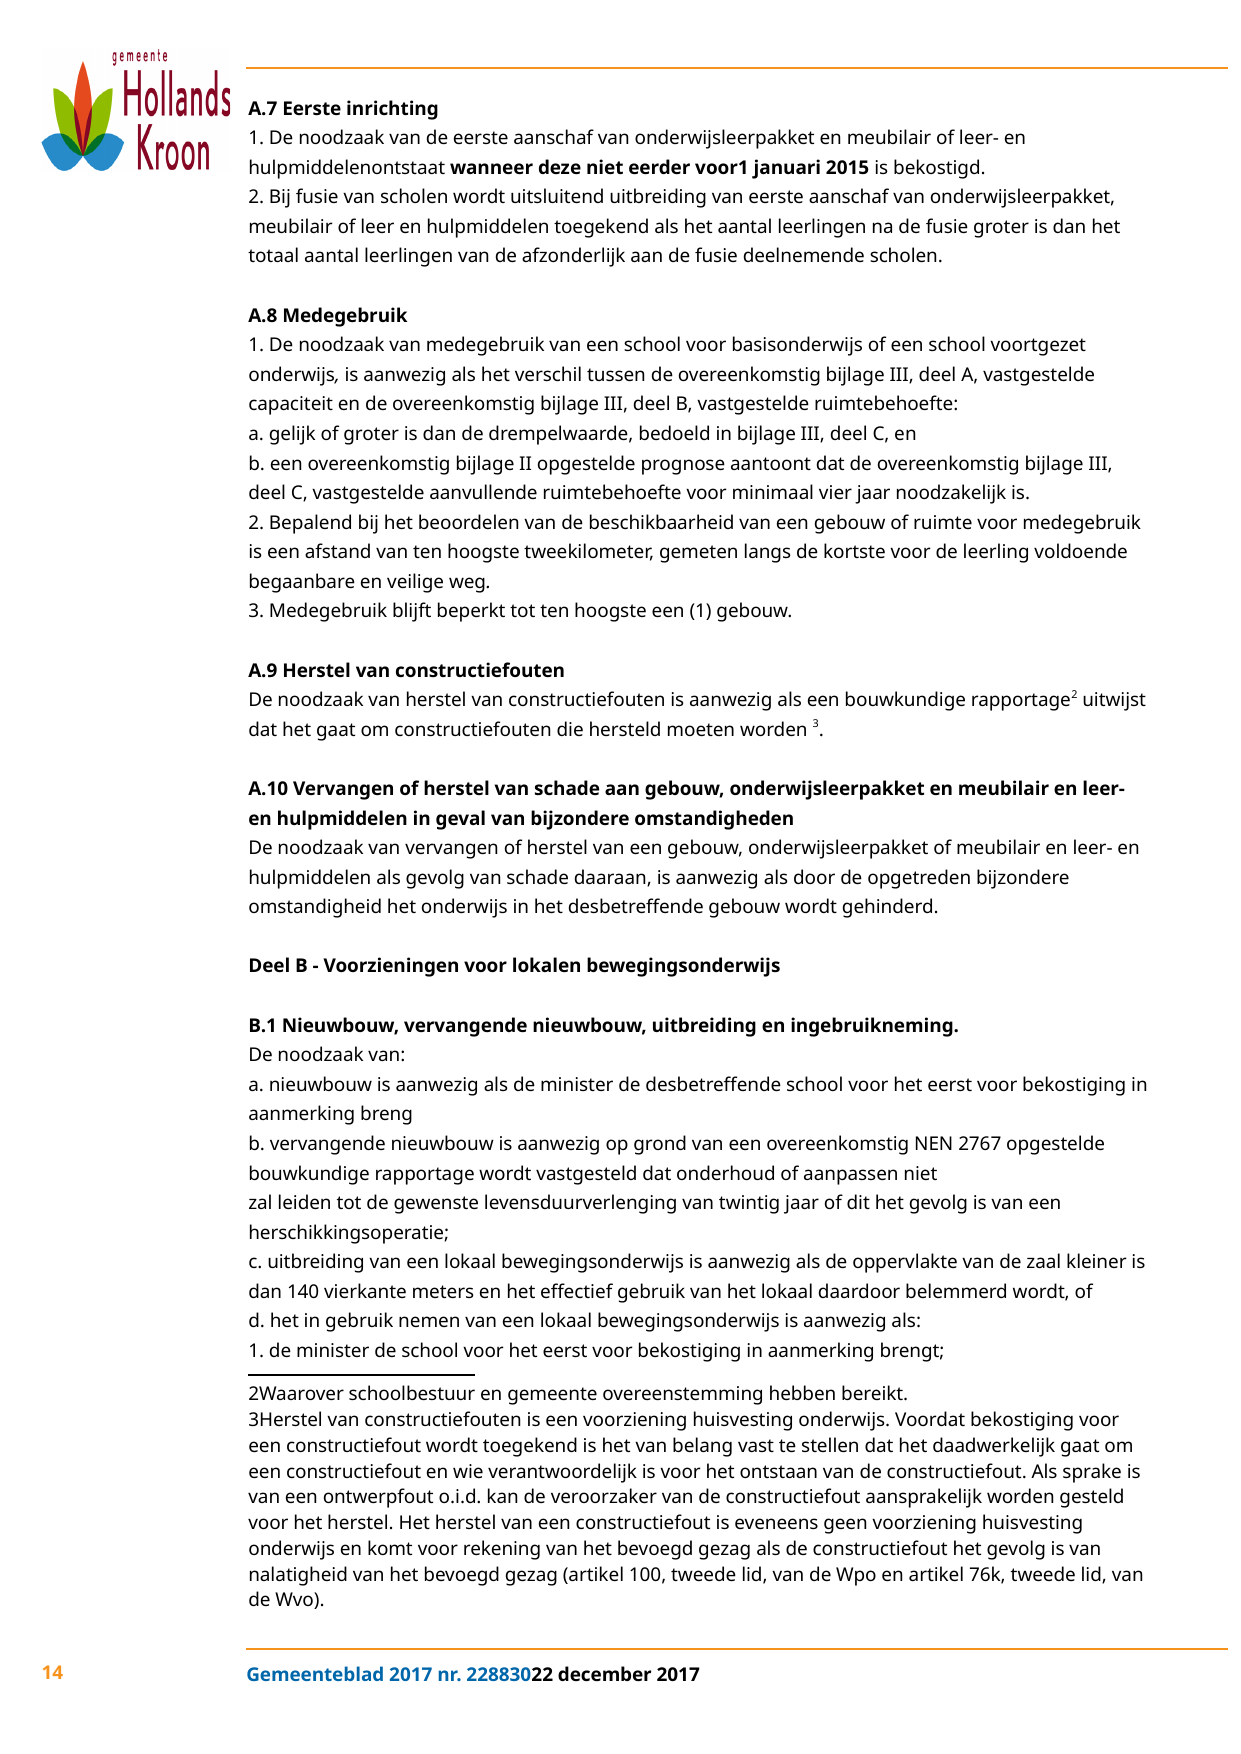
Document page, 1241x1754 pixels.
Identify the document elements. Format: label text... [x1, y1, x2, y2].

text 1. De noodzaak van de eerste aanschaf van onderwijsleerpakket en meubilair of leer- en hulpmiddelenontstaat wanneer deze niet eerder voor1 januari 2015 is bekostigd. [248, 124, 1152, 180]
text a. nieuwbouw is aanwezig als de minister de desbetreffende school voor het eerst voor bekostiging in aanmerking breng [248, 1071, 1152, 1126]
text c. uitbreiding van een lokaal bewegingsonderwijs is aanwezig als de oppervlakte van de zaal kleiner is dan 140 vierkante meters en het effectief gebruik van het lokaal daardoor belemmerd wordt, of [248, 1248, 1152, 1304]
text Deel B - Voorzieningen voor lokalen bewegingsonderwijs [248, 953, 1152, 978]
text De noodzaak van: [248, 1041, 1152, 1067]
text De noodzaak van vervangen of herstel van een gebouw, onderwijsleerpakket of meubilair en leer- en hulpmiddelen als gevolg van schade daaraan, is aanwezig als door de opgetreden bijzondere omstandigheid het onderwijs in het desbetreffende gebouw wordt gehinderd. [248, 834, 1152, 919]
text Herstel van constructiefouten is een voorziening huisvesting onderwijs. Voordat bekostiging voor een constructiefout wordt toegekend is het van belang vast te stellen dat het daadwerkelijk gaat om een constructiefout en wie verantwoordelijk is voor het ontstaan van de constructiefout. Als sprake is van een ontwerpfout o.i.d. kan de veroorzaker van de constructiefout aansprakelijk worden gesteld voor het herstel. Het herstel van een constructiefout is eveneens geen voorziening huisvesting onderwijs en komt voor rekening van het bevoegd gezag als de constructiefout het gevolg is van nalatigheid van het bevoegd gezag (artikel 100, tweede lid, van de Wpo en artikel 76k, tweede lid, van de Wvo). [248, 1406, 1152, 1612]
text B.1 Nieuwbouw, vervangende nieuwbouw, uitbreiding en ingebruikneming. [248, 1012, 1152, 1038]
text b. een overeenkomstig bijlage II opgestelde prognose aantoont dat de overeenkomstig bijlage III, deel C, vastgestelde aanvullende ruimtebehoefte voor minimaal vier jaar noodzakelijk is. [248, 450, 1152, 505]
text A.8 Medegebruik [248, 302, 1152, 328]
text 2. Bij fusie van scholen wordt uitsluitend uitbreiding van eerste aanschaf van onderwijsleerpakket, meubilair of leer en hulpmiddelen toegekend als het aantal leerlingen na de fusie groter is dan het totaal aantal leerlingen van de afzonderlijk aan de fusie deelnemende scholen. [248, 183, 1152, 268]
picture [41, 47, 231, 172]
text 1. De noodzaak van medegebruik van een school voor basisonderwijs of een school voortgezet onderwijs, is aanwezig als het verschil tussen de overeenkomstig bijlage III, deel A, vastgestelde capaciteit en de overeenkomstig bijlage III, deel B, vastgestelde ruimtebehoefte: [248, 331, 1152, 416]
text 3. Medegebruik blijft beperkt tot ten hoogste een (1) gebouw. [248, 598, 1152, 623]
text 2. Bepalend bij het beoordelen van de beschikbaarheid van een gebouw of ruimte voor medegebruik is een afstand van ten hoogste tweekilometer, gemeten langs de kortste voor de leerling voldoende begaanbare en veilige weg. [248, 509, 1152, 594]
text Waarover schoolbestuur en gemeente overeenstemming hebben bereikt. [248, 1381, 1152, 1406]
text A.7 Eerste inrichting [248, 95, 1152, 121]
text De noodzaak van herstel van constructiefouten is aanwezig als een bouwkundige rapportage uitwijst dat het gaat om constructiefouten die hersteld moeten worden . [248, 686, 1152, 742]
text d. het in gebruik nemen van een lokaal bewegingsonderwijs is aanwezig als: [248, 1308, 1152, 1333]
text 1. de minister de school voor het eerst voor bekostiging in aanmerking brengt; [248, 1337, 1152, 1363]
text A.10 Vervangen of herstel van schade aan gebouw, onderwijsleerpakket en meubilair en leer- en hulpmiddelen in geval van bijzondere omstandigheden [248, 775, 1152, 831]
text a. gelijk of groter is dan de drempelwaarde, bedoeld in bijlage III, deel C, en [248, 420, 1152, 446]
text b. vervangende nieuwbouw is aanwezig op grond van een overeenkomstig NEN 2767 opgestelde bouwkundige rapportage wordt vastgesteld dat onderhoud of aanpassen niet [248, 1130, 1152, 1186]
text zal leiden tot de gewenste levensduurverlenging van twintig jaar of dit het gevolg is van een herschikkingsoperatie; [248, 1189, 1152, 1245]
text A.9 Herstel van constructiefouten [248, 657, 1152, 683]
